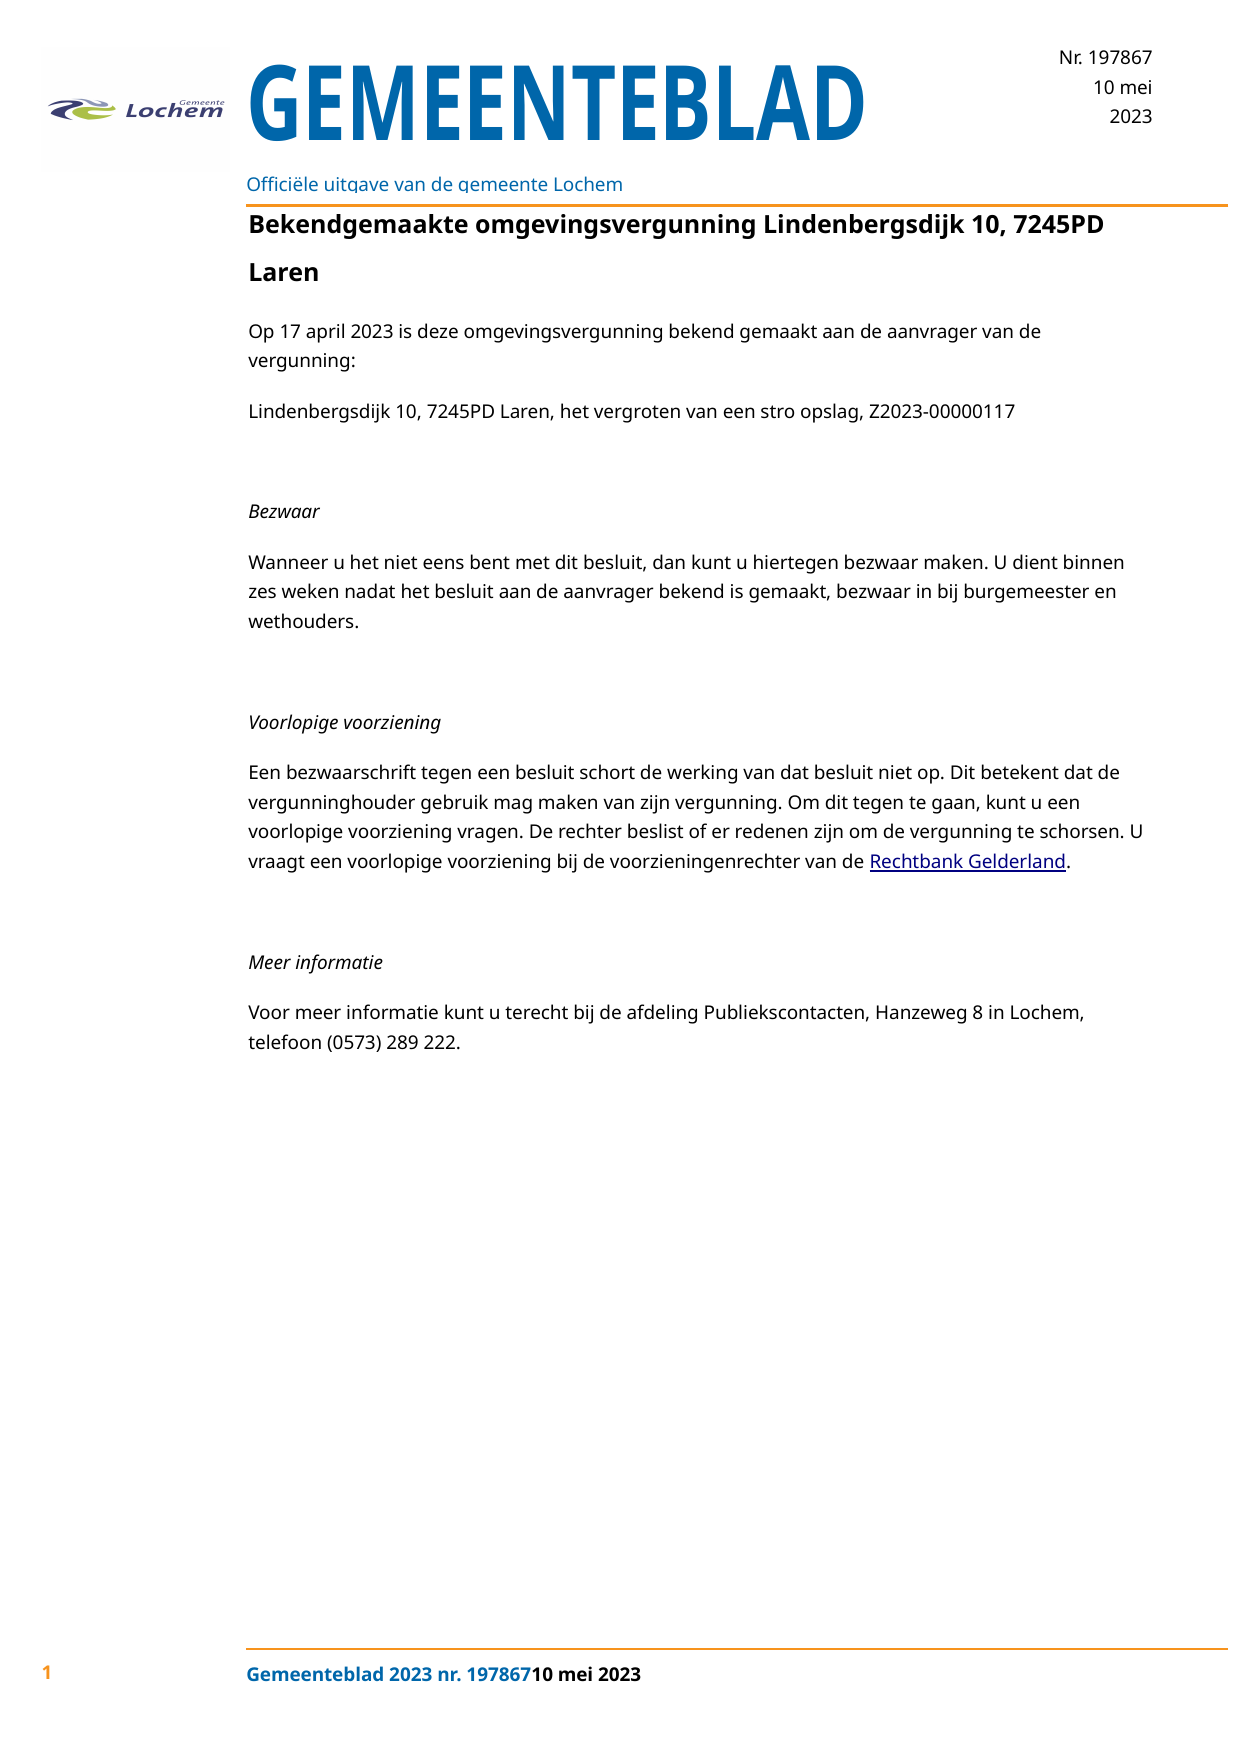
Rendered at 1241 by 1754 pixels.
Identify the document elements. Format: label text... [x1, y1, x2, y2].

text Bezwaar [248, 499, 1152, 524]
text Een bezwaarschrift tegen een besluit schort de werking van dat besluit niet op. Dit betekent dat de vergunninghouder gebruik mag maken van zijn vergunning. Om dit tegen te gaan, kunt u een voorlopige voorziening vragen. De rechter beslist of er redenen zijn om de vergunning te schorsen. U vraagt een voorlopige voorziening bij de voorzieningenrechter van de Rechtbank Gelderland. [248, 759, 1152, 874]
text Voor meer informatie kunt u terecht bij de afdeling Publiekscontacten, Hanzeweg 8 in Lochem, telefoon (0573) 289 222. [248, 999, 1152, 1055]
text Op 17 april 2023 is deze omgevingsvergunning bekend gemaakt aan de aanvrager van de vergunning: [248, 318, 1152, 373]
text Wanneer u het niet eens bent met dit besluit, dan kunt u hiertegen bezwaar maken. U dient binnen zes weken nadat het besluit aan de aanvrager bekend is gemaakt, bezwaar in bij burgemeester en wethouders. [248, 549, 1152, 634]
picture [41, 47, 231, 172]
text Meer informatie [248, 949, 1152, 975]
text Bekendgemaakte omgevingsvergunning Lindenbergsdijk 10, 7245PD Laren [248, 207, 1152, 288]
text Voorlopige voorziening [248, 709, 1152, 735]
text Lindenbergsdijk 10, 7245PD Laren, het vergroten van een stro opslag, Z2023-00000117 [248, 398, 1152, 424]
